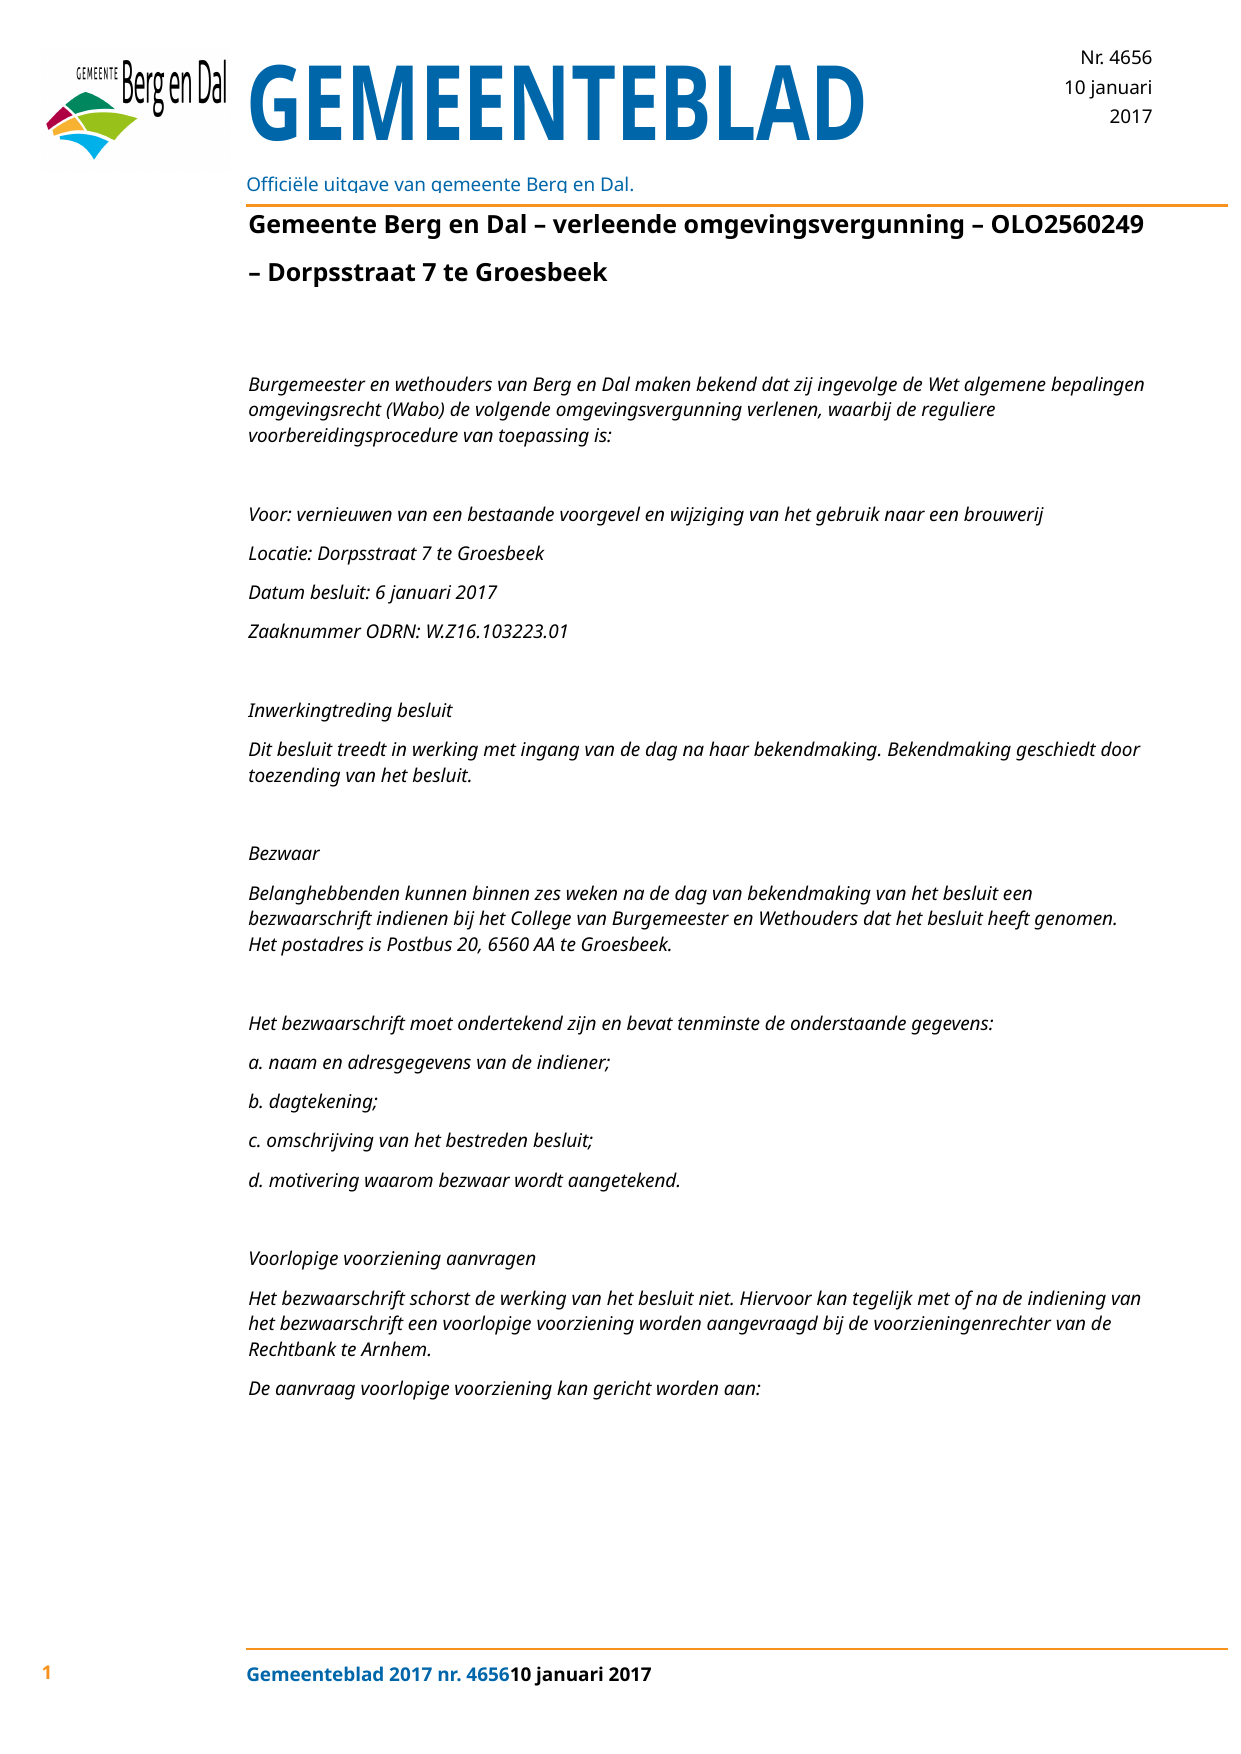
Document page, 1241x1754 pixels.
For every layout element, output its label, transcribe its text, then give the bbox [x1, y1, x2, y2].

picture [41, 47, 231, 172]
text b. dagtekening; [248, 1088, 1152, 1114]
text Voor: vernieuwen van een bestaande voorgevel en wijziging van het gebruik naar een brouwerij [248, 501, 1152, 526]
text Dit besluit treedt in werking met ingang van de dag na haar bekendmaking. Bekendmaking geschiedt door toezending van het besluit. [248, 736, 1152, 788]
text a. naam en adresgegevens van de indiener; [248, 1049, 1152, 1075]
text c. omschrijving van het bestreden besluit; [248, 1128, 1152, 1153]
text Gemeente Berg en Dal – verleende omgevingsvergunning – OLO2560249 – Dorpsstraat 7 te Groesbeek [248, 207, 1152, 288]
text Het bezwaarschrift moet ondertekend zijn en bevat tenminste de onderstaande gegevens: [248, 1010, 1152, 1036]
text Zaaknummer ODRN: W.Z16.103223.01 [248, 618, 1152, 644]
text Datum besluit: 6 januari 2017 [248, 579, 1152, 605]
text d. motivering waarom bezwaar wordt aangetekend. [248, 1167, 1152, 1193]
text De aanvraag voorlopige voorziening kan gericht worden aan: [248, 1376, 1152, 1401]
text Inwerkingtreding besluit [248, 697, 1152, 723]
text Belanghebbenden kunnen binnen zes weken na de dag van bekendmaking van het besluit een bezwaarschrift indienen bij het College van Burgemeester en Wethouders dat het besluit heeft genomen. Het postadres is Postbus 20, 6560 AA te Groesbeek. [248, 880, 1152, 957]
text Burgemeester en wethouders van Berg en Dal maken bekend dat zij ingevolge de Wet algemene bepalingen omgevingsrecht (Wabo) de volgende omgevingsvergunning verlenen, waarbij de reguliere voorbereidingsprocedure van toepassing is: [248, 371, 1152, 448]
text Bezwaar [248, 841, 1152, 866]
text Voorlopige voorziening aanvragen [248, 1246, 1152, 1271]
text Het bezwaarschrift schorst de werking van het besluit niet. Hiervoor kan tegelijk met of na de indiening van het bezwaarschrift een voorlopige voorziening worden aangevraagd bij de voorzieningenrechter van de Rechtbank te Arnhem. [248, 1285, 1152, 1362]
text Locatie: Dorpsstraat 7 te Groesbeek [248, 540, 1152, 566]
